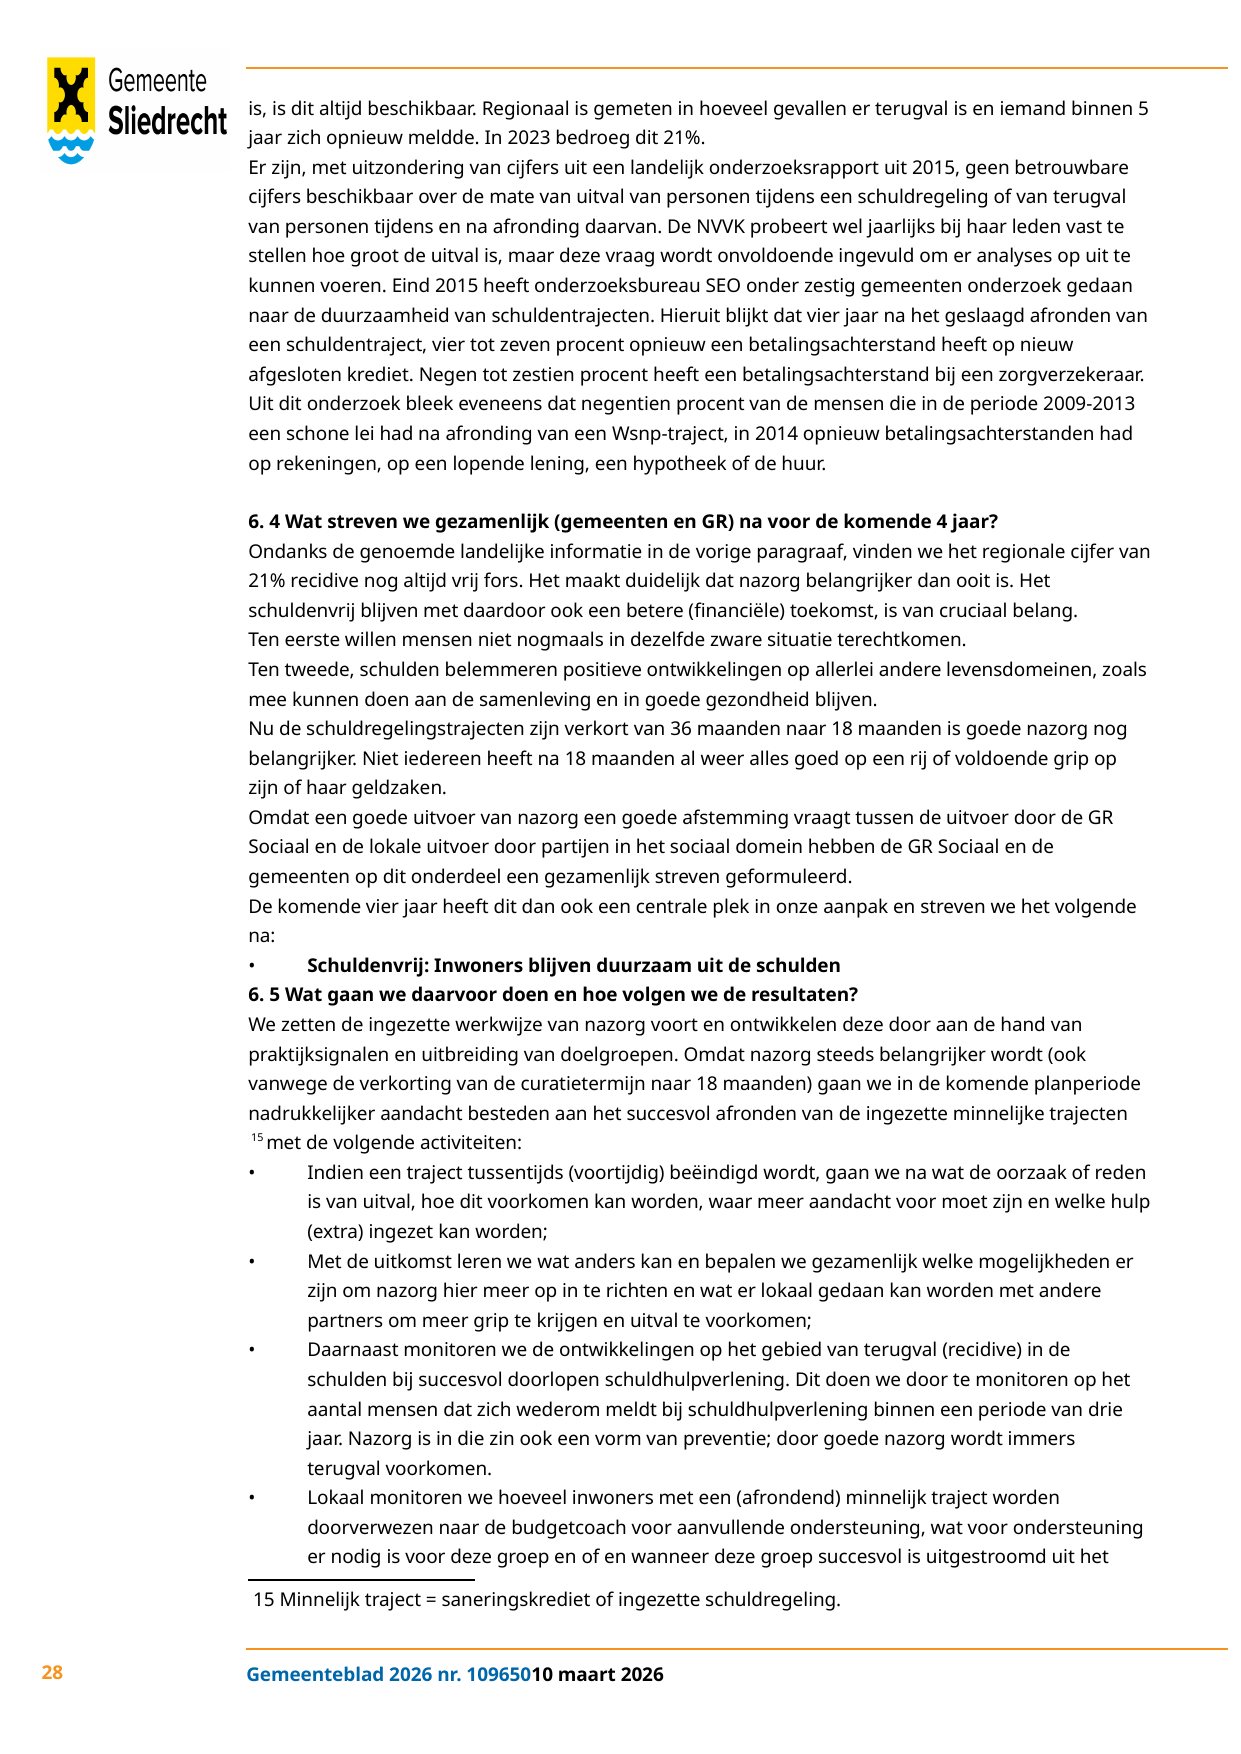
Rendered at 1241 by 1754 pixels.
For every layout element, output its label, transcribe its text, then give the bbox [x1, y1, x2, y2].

picture [41, 47, 231, 172]
text Ten tweede, schulden belemmeren positieve ontwikkelingen op allerlei andere levensdomeinen, zoals mee kunnen doen aan de samenleving en in goede gezondheid blijven. [248, 656, 1152, 712]
text We zetten de ingezette werkwijze van nazorg voort en ontwikkelen deze door aan de hand van praktijksignalen en uitbreiding van doelgroepen. Omdat nazorg steeds belangrijker wordt (ook vanwege de verkorting van de curatietermijn naar 18 maanden) gaan we in de komende planperiode nadrukkelijker aandacht besteden aan het succesvol afronden van de ingezette minnelijke trajecten met de volgende activiteiten: [248, 1011, 1152, 1155]
list Met de uitkomst leren we wat anders kan en bepalen we gezamenlijk welke mogelijkheden er zijn om nazorg hier meer op in te richten en wat er lokaal gedaan kan worden met andere partners om meer grip te krijgen en uitval te voorkomen; [248, 1248, 1152, 1333]
table_header is, is dit altijd beschikbaar. Regionaal is gemeten in hoeveel gevallen er terugval is en iemand binnen 5 jaar zich opnieuw meldde. In 2023 bedroeg dit 21%. Er zijn, met uitzondering van cijfers uit een landelijk onderzoeksrapport uit 2015, geen betrouwbare cijfers beschikbaar over de mate van uitval van personen tijdens een schuldregeling of van terugval van personen tijdens en na afronding daarvan. De NVVK probeert wel jaarlijks bij haar leden vast te stellen hoe groot de uitval is, maar deze vraag wordt onvoldoende ingevuld om er analyses op uit te kunnen voeren. Eind 2015 heeft onderzoeksbureau SEO onder zestig gemeenten onderzoek gedaan naar de duurzaamheid van schuldentrajecten. Hieruit blijkt dat vier jaar na het geslaagd afronden van een schuldentraject, vier tot zeven procent opnieuw een betalingsachterstand heeft op nieuw afgesloten krediet. Negen tot zestien procent heeft een betalingsachterstand bij een zorgverzekeraar. Uit dit onderzoek bleek eveneens dat negentien procent van de mensen die in de periode 2009-2013 een schone lei had na afronding van een Wsnp-traject, in 2014 opnieuw betalingsachterstanden had op rekeningen, op een lopende lening, een hypotheek of de huur. [248, 95, 1152, 476]
list Schuldenvrij: Inwoners blijven duurzaam uit de schulden [248, 952, 1152, 978]
list Daarnaast monitoren we de ontwikkelingen op het gebied van terugval (recidive) in de schulden bij succesvol doorlopen schuldhulpverlening. Dit doen we door te monitoren op het aantal mensen dat zich wederom meldt bij schuldhulpverlening binnen een periode van drie jaar. Nazorg is in die zin ook een vorm van preventie; door goede nazorg wordt immers terugval voorkomen. [248, 1337, 1152, 1481]
text Ten eerste willen mensen niet nogmaals in dezelfde zware situatie terechtkomen. [248, 627, 1152, 652]
text Nu de schuldregelingstrajecten zijn verkort van 36 maanden naar 18 maanden is goede nazorg nog belangrijker. Niet iedereen heeft na 18 maanden al weer alles goed op een rij of voldoende grip op zijn of haar geldzaken. [248, 715, 1152, 800]
text 6. 4 Wat streven we gezamenlijk (gemeenten en GR) na voor de komende 4 jaar? [248, 508, 1152, 534]
text Omdat een goede uitvoer van nazorg een goede afstemming vraagt tussen de uitvoer door de GR Sociaal en de lokale uitvoer door partijen in het sociaal domein hebben de GR Sociaal en de gemeenten op dit onderdeel een gezamenlijk streven geformuleerd. [248, 804, 1152, 889]
text 6. 5 Wat gaan we daarvoor doen en hoe volgen we de resultaten? [248, 982, 1152, 1007]
list Lokaal monitoren we hoeveel inwoners met een (afrondend) minnelijk traject worden doorverwezen naar de budgetcoach voor aanvullende ondersteuning, wat voor ondersteuning er nodig is voor deze groep en of en wanneer deze groep succesvol is uitgestroomd uit het [248, 1484, 1152, 1569]
text Minnelijk traject = saneringskrediet of ingezette schuldregeling. [248, 1586, 1152, 1612]
text Ondanks de genoemde landelijke informatie in de vorige paragraaf, vinden we het regionale cijfer van 21% recidive nog altijd vrij fors. Het maakt duidelijk dat nazorg belangrijker dan ooit is. Het schuldenvrij blijven met daardoor ook een betere (financiële) toekomst, is van cruciaal belang. [248, 538, 1152, 623]
text De komende vier jaar heeft dit dan ook een centrale plek in onze aanpak en streven we het volgende na: [248, 893, 1152, 948]
list Indien een traject tussentijds (voortijdig) beëindigd wordt, gaan we na wat de oorzaak of reden is van uitval, hoe dit voorkomen kan worden, waar meer aandacht voor moet zijn en welke hulp (extra) ingezet kan worden; [248, 1159, 1152, 1244]
